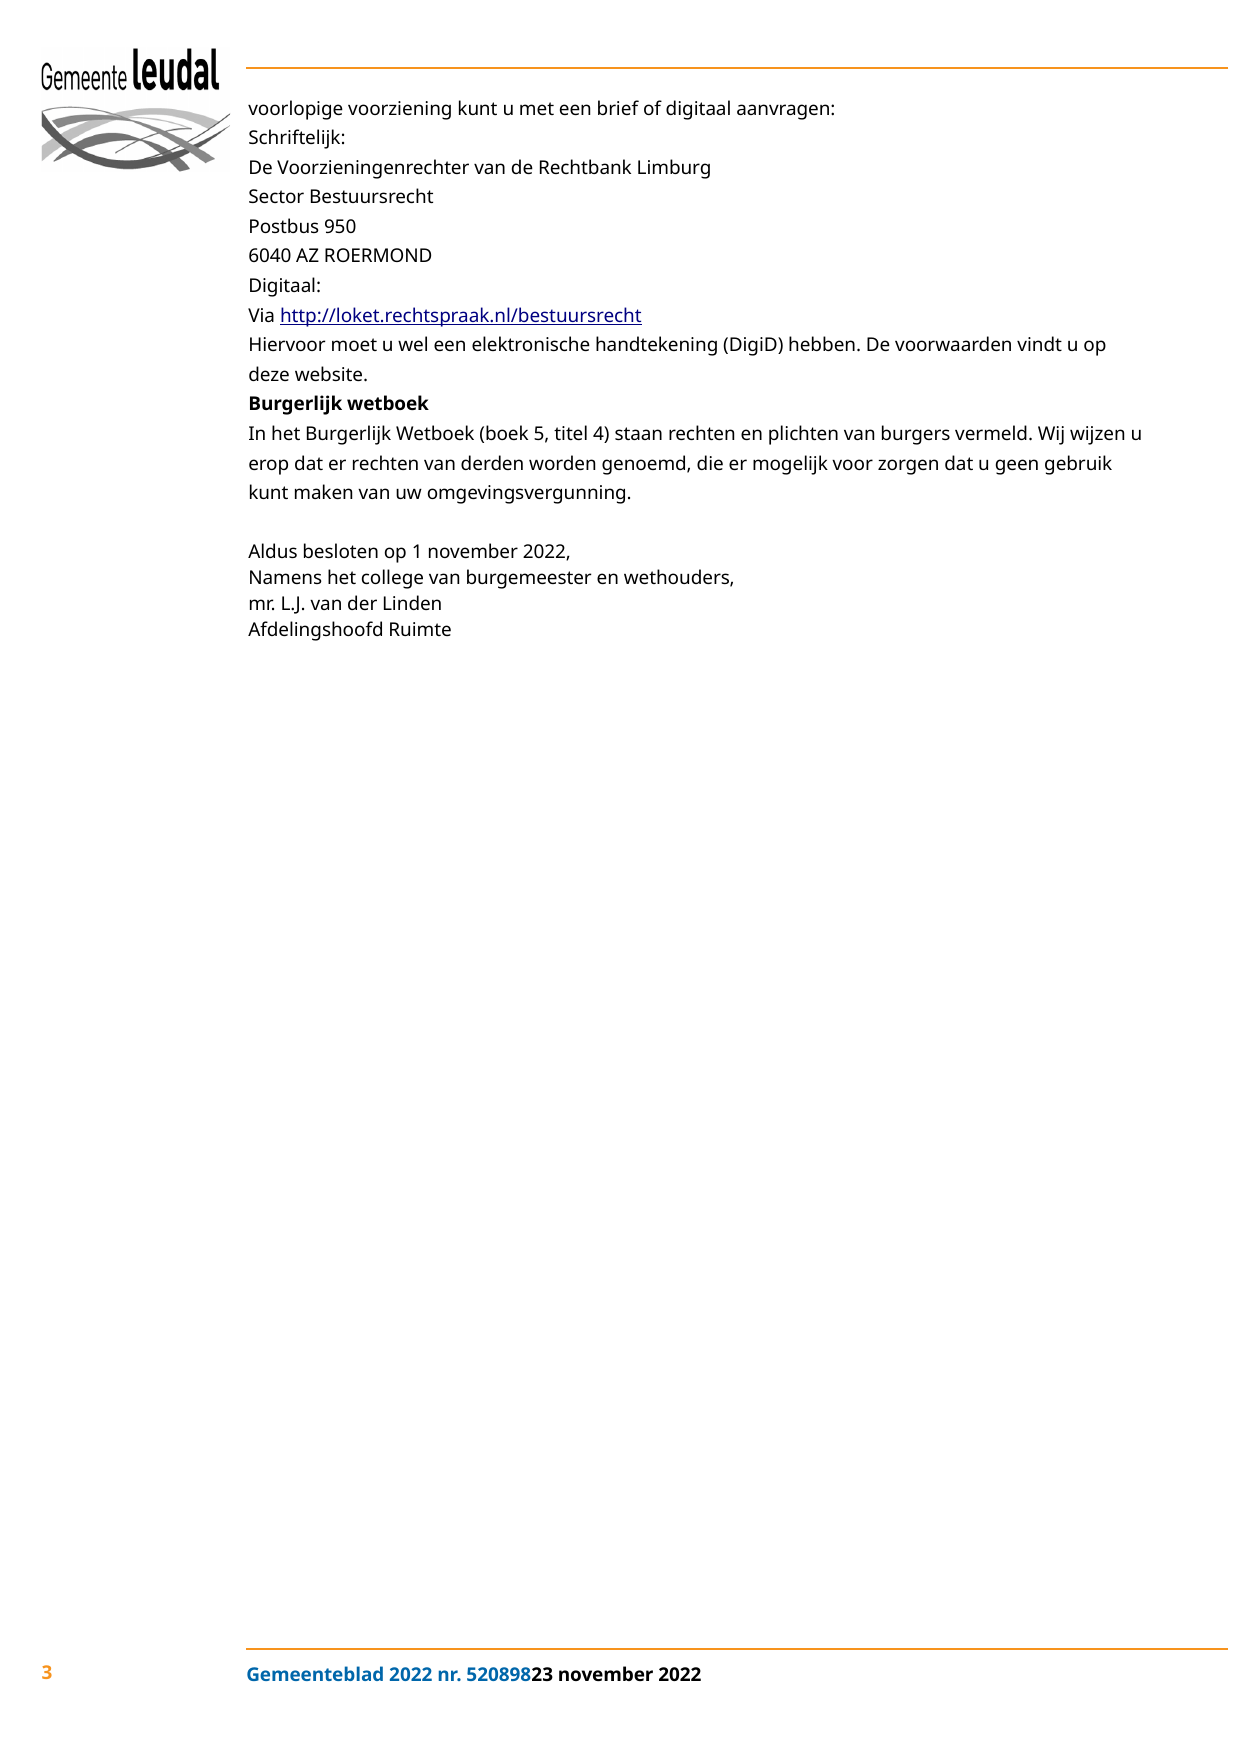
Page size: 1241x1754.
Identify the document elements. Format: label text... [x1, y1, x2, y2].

text mr. L.J. van der Linden [248, 590, 1152, 616]
text Afdelingshoofd Ruimte [248, 616, 1152, 641]
picture [41, 47, 231, 172]
text Postbus 950 [248, 213, 1152, 239]
text De Voorzieningenrechter van de Rechtbank Limburg [248, 154, 1152, 180]
text Burgerlijk wetboek [248, 391, 1152, 416]
text Aldus besloten op 1 november 2022, [248, 538, 1152, 564]
text Schriftelijk: [248, 124, 1152, 150]
text Via http://loket.rechtspraak.nl/bestuursrecht [248, 302, 1152, 328]
text 6040 AZ ROERMOND [248, 243, 1152, 268]
text Hiervoor moet u wel een elektronische handtekening (DigiD) hebben. De voorwaarden vindt u op deze website. [248, 331, 1152, 387]
text Namens het college van burgemeester en wethouders, [248, 564, 1152, 590]
text Digitaal: [248, 272, 1152, 298]
text Sector Bestuursrecht [248, 183, 1152, 209]
text voorlopige voorziening kunt u met een brief of digitaal aanvragen: [248, 95, 1152, 121]
text In het Burgerlijk Wetboek (boek 5, titel 4) staan rechten en plichten van burgers vermeld. Wij wijzen u erop dat er rechten van derden worden genoemd, die er mogelijk voor zorgen dat u geen gebruik kunt maken van uw omgevingsvergunning. [248, 420, 1152, 505]
